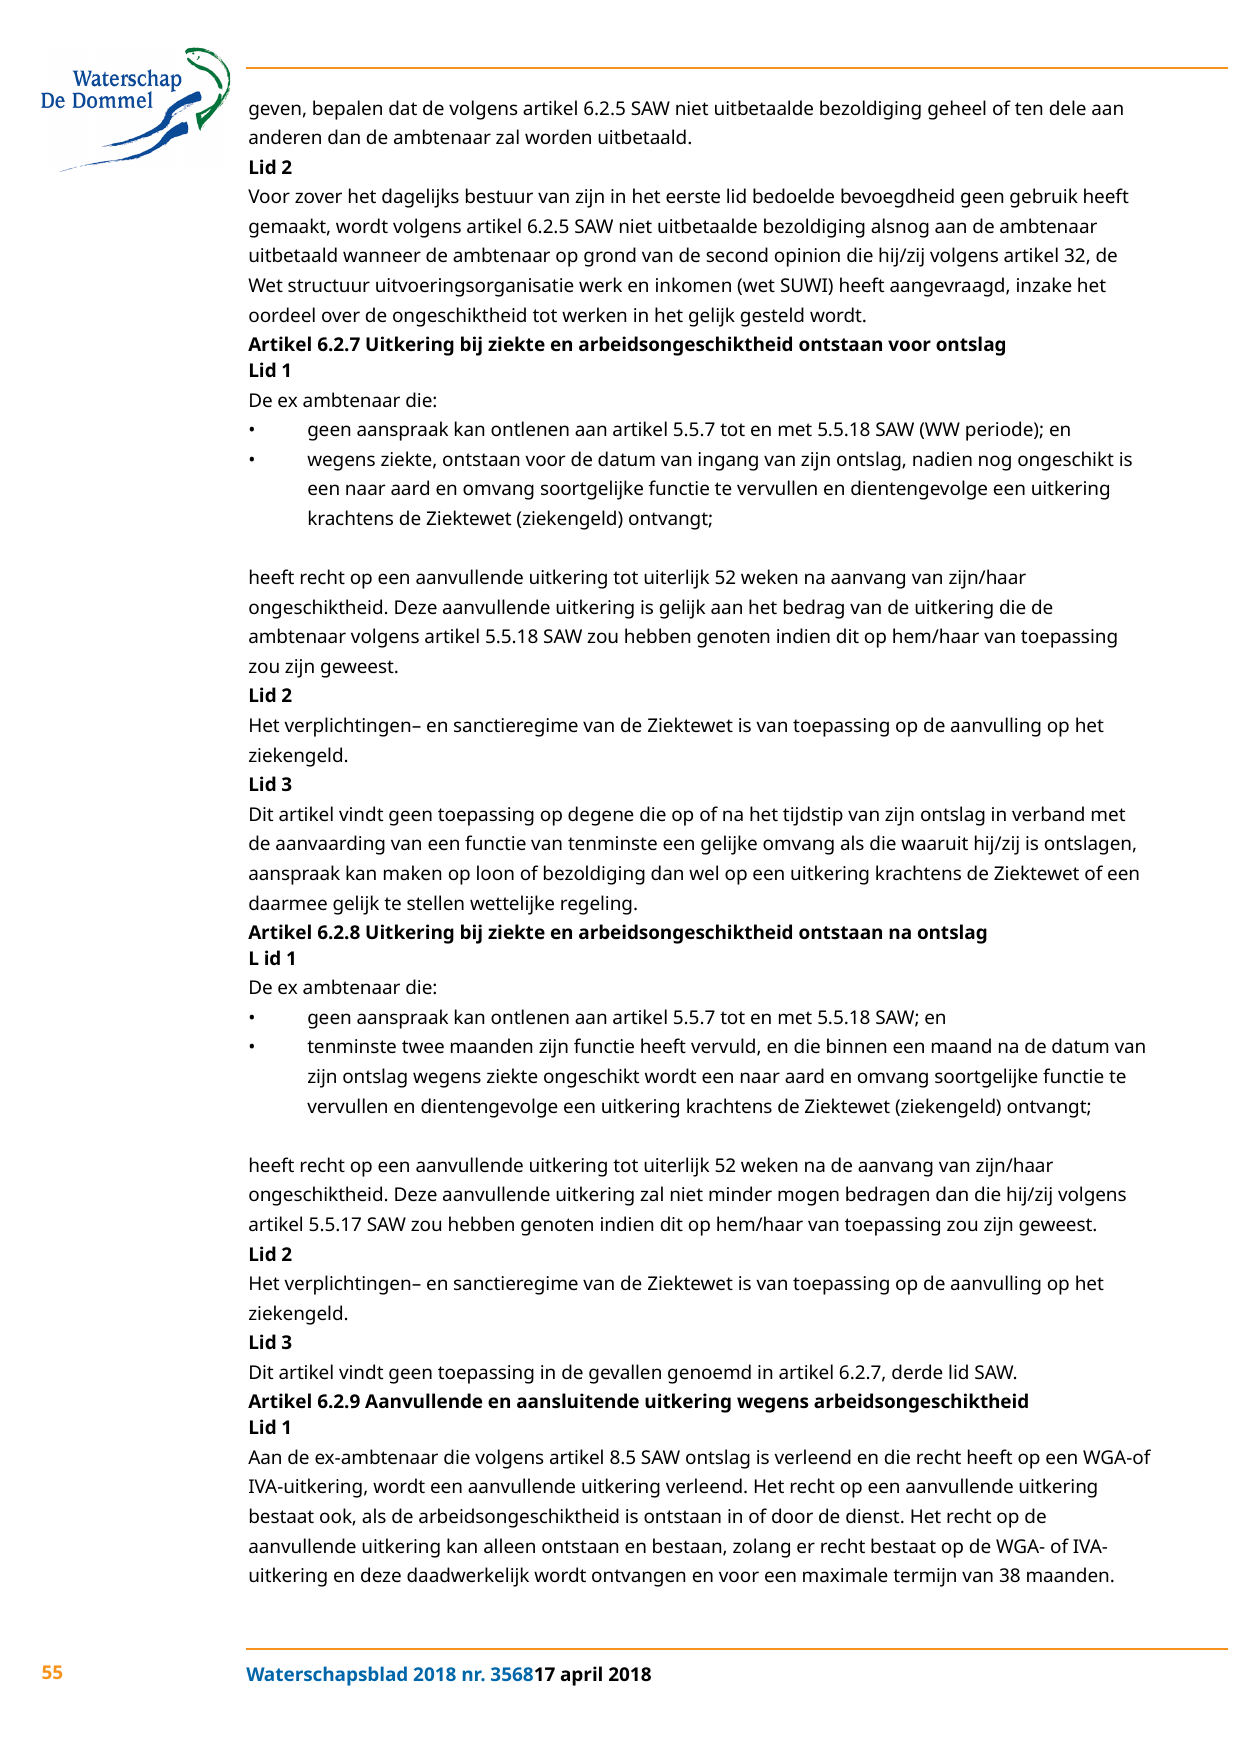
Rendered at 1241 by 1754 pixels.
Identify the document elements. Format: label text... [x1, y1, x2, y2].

text L id 1 [248, 945, 1152, 971]
text heeft recht op een aanvullende uitkering tot uiterlijk 52 weken na de aanvang van zijn/haar ongeschiktheid. Deze aanvullende uitkering zal niet minder mogen bedragen dan die hij/zij volgens artikel 5.5.17 SAW zou hebben genoten indien dit op hem/haar van toepassing zou zijn geweest. [248, 1152, 1152, 1237]
text Artikel 6.2.7 Uitkering bij ziekte en arbeidsongeschiktheid ontstaan voor ontslag [248, 331, 1152, 357]
text Lid 1 [248, 357, 1152, 383]
list wegens ziekte, ontstaan voor de datum van ingang van zijn ontslag, nadien nog ongeschikt is een naar aard en omvang soortgelijke functie te vervullen en dientengevolge een uitkering krachtens de Ziektewet (ziekengeld) ontvangt; [248, 446, 1152, 531]
text heeft recht op een aanvullende uitkering tot uiterlijk 52 weken na aanvang van zijn/haar ongeschiktheid. Deze aanvullende uitkering is gelijk aan het bedrag van de uitkering die de ambtenaar volgens artikel 5.5.18 SAW zou hebben genoten indien dit op hem/haar van toepassing zou zijn geweest. [248, 564, 1152, 679]
text De ex ambtenaar die: [248, 387, 1152, 412]
list tenminste twee maanden zijn functie heeft vervuld, en die binnen een maand na de datum van zijn ontslag wegens ziekte ongeschikt wordt een naar aard en omvang soortgelijke functie te vervullen en dientengevolge een uitkering krachtens de Ziektewet (ziekengeld) ontvangt; [248, 1034, 1152, 1119]
text Artikel 6.2.9 Aanvullende en aansluitende uitkering wegens arbeidsongeschiktheid [248, 1389, 1152, 1414]
text Lid 3 [248, 771, 1152, 797]
text Het verplichtingen– en sanctieregime van de Ziektewet is van toepassing op de aanvulling op het ziekengeld. [248, 1270, 1152, 1326]
text De ex ambtenaar die: [248, 974, 1152, 1000]
text Voor zover het dagelijks bestuur van zijn in het eerste lid bedoelde bevoegdheid geen gebruik heeft gemaakt, wordt volgens artikel 6.2.5 SAW niet uitbetaalde bezoldiging alsnog aan de ambtenaar uitbetaald wanneer de ambtenaar op grond van de second opinion die hij/zij volgens artikel 32, de Wet structuur uitvoeringsorganisatie werk en inkomen (wet SUWI) heeft aangevraagd, inzake het oordeel over de ongeschiktheid tot werken in het gelijk gesteld wordt. [248, 183, 1152, 328]
text Lid 2 [248, 1241, 1152, 1267]
text Lid 3 [248, 1329, 1152, 1355]
text geven, bepalen dat de volgens artikel 6.2.5 SAW niet uitbetaalde bezoldiging geheel of ten dele aan anderen dan de ambtenaar zal worden uitbetaald. [248, 95, 1152, 150]
text Aan de ex-ambtenaar die volgens artikel 8.5 SAW ontslag is verleend en die recht heeft op een WGA-of IVA-uitkering, wordt een aanvullende uitkering verleend. Het recht op een aanvullende uitkering bestaat ook, als de arbeidsongeschiktheid is ontstaan in of door de dienst. Het recht op de aanvullende uitkering kan alleen ontstaan en bestaan, zolang er recht bestaat op de WGA- of IVA-uitkering en deze daadwerkelijk wordt ontvangen en voor een maximale termijn van 38 maanden. [248, 1444, 1152, 1588]
text Lid 2 [248, 154, 1152, 180]
text Dit artikel vindt geen toepassing op degene die op of na het tijdstip van zijn ontslag in verband met de aanvaarding van een functie van tenminste een gelijke omvang als die waaruit hij/zij is ontslagen, aanspraak kan maken op loon of bezoldiging dan wel op een uitkering krachtens de Ziektewet of een daarmee gelijk te stellen wettelijke regeling. [248, 801, 1152, 915]
list geen aanspraak kan ontlenen aan artikel 5.5.7 tot en met 5.5.18 SAW (WW periode); en [248, 416, 1152, 442]
text Lid 2 [248, 683, 1152, 708]
picture [41, 47, 231, 172]
text Artikel 6.2.8 Uitkering bij ziekte en arbeidsongeschiktheid ontstaan na ontslag [248, 919, 1152, 945]
text Het verplichtingen– en sanctieregime van de Ziektewet is van toepassing op de aanvulling op het ziekengeld. [248, 712, 1152, 767]
text Lid 1 [248, 1414, 1152, 1440]
list geen aanspraak kan ontlenen aan artikel 5.5.7 tot en met 5.5.18 SAW; en [248, 1004, 1152, 1030]
text Dit artikel vindt geen toepassing in de gevallen genoemd in artikel 6.2.7, derde lid SAW. [248, 1359, 1152, 1385]
